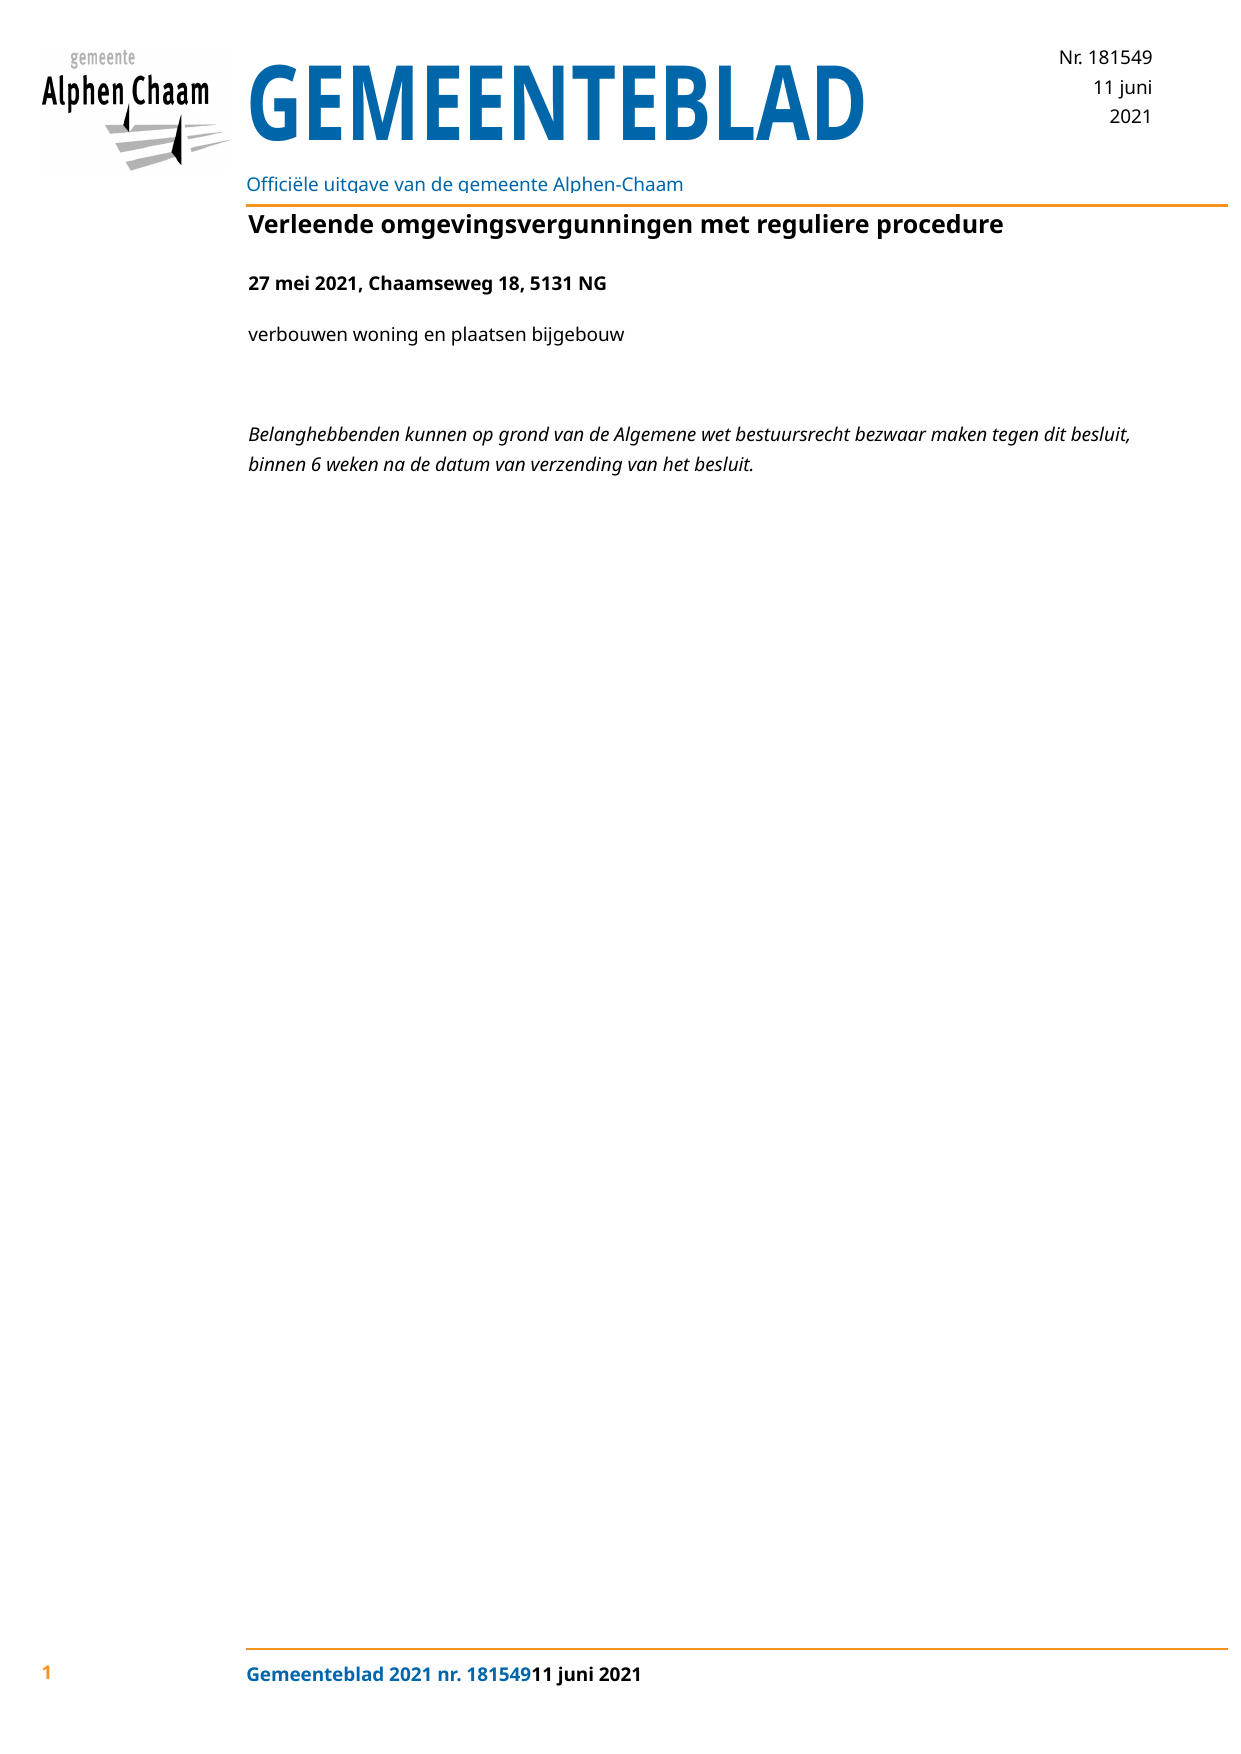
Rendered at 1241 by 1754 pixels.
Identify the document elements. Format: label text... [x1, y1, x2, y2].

text Belanghebbenden kunnen op grond van de Algemene wet bestuursrecht bezwaar maken tegen dit besluit, binnen 6 weken na de datum van verzending van het besluit. [248, 422, 1152, 477]
picture [41, 47, 231, 172]
text Verleende omgevingsvergunningen met reguliere procedure [248, 207, 1152, 241]
text 27 mei 2021, Chaamseweg 18, 5131 NG [248, 270, 1152, 296]
text verbouwen woning en plaatsen bijgebouw [248, 321, 1152, 346]
